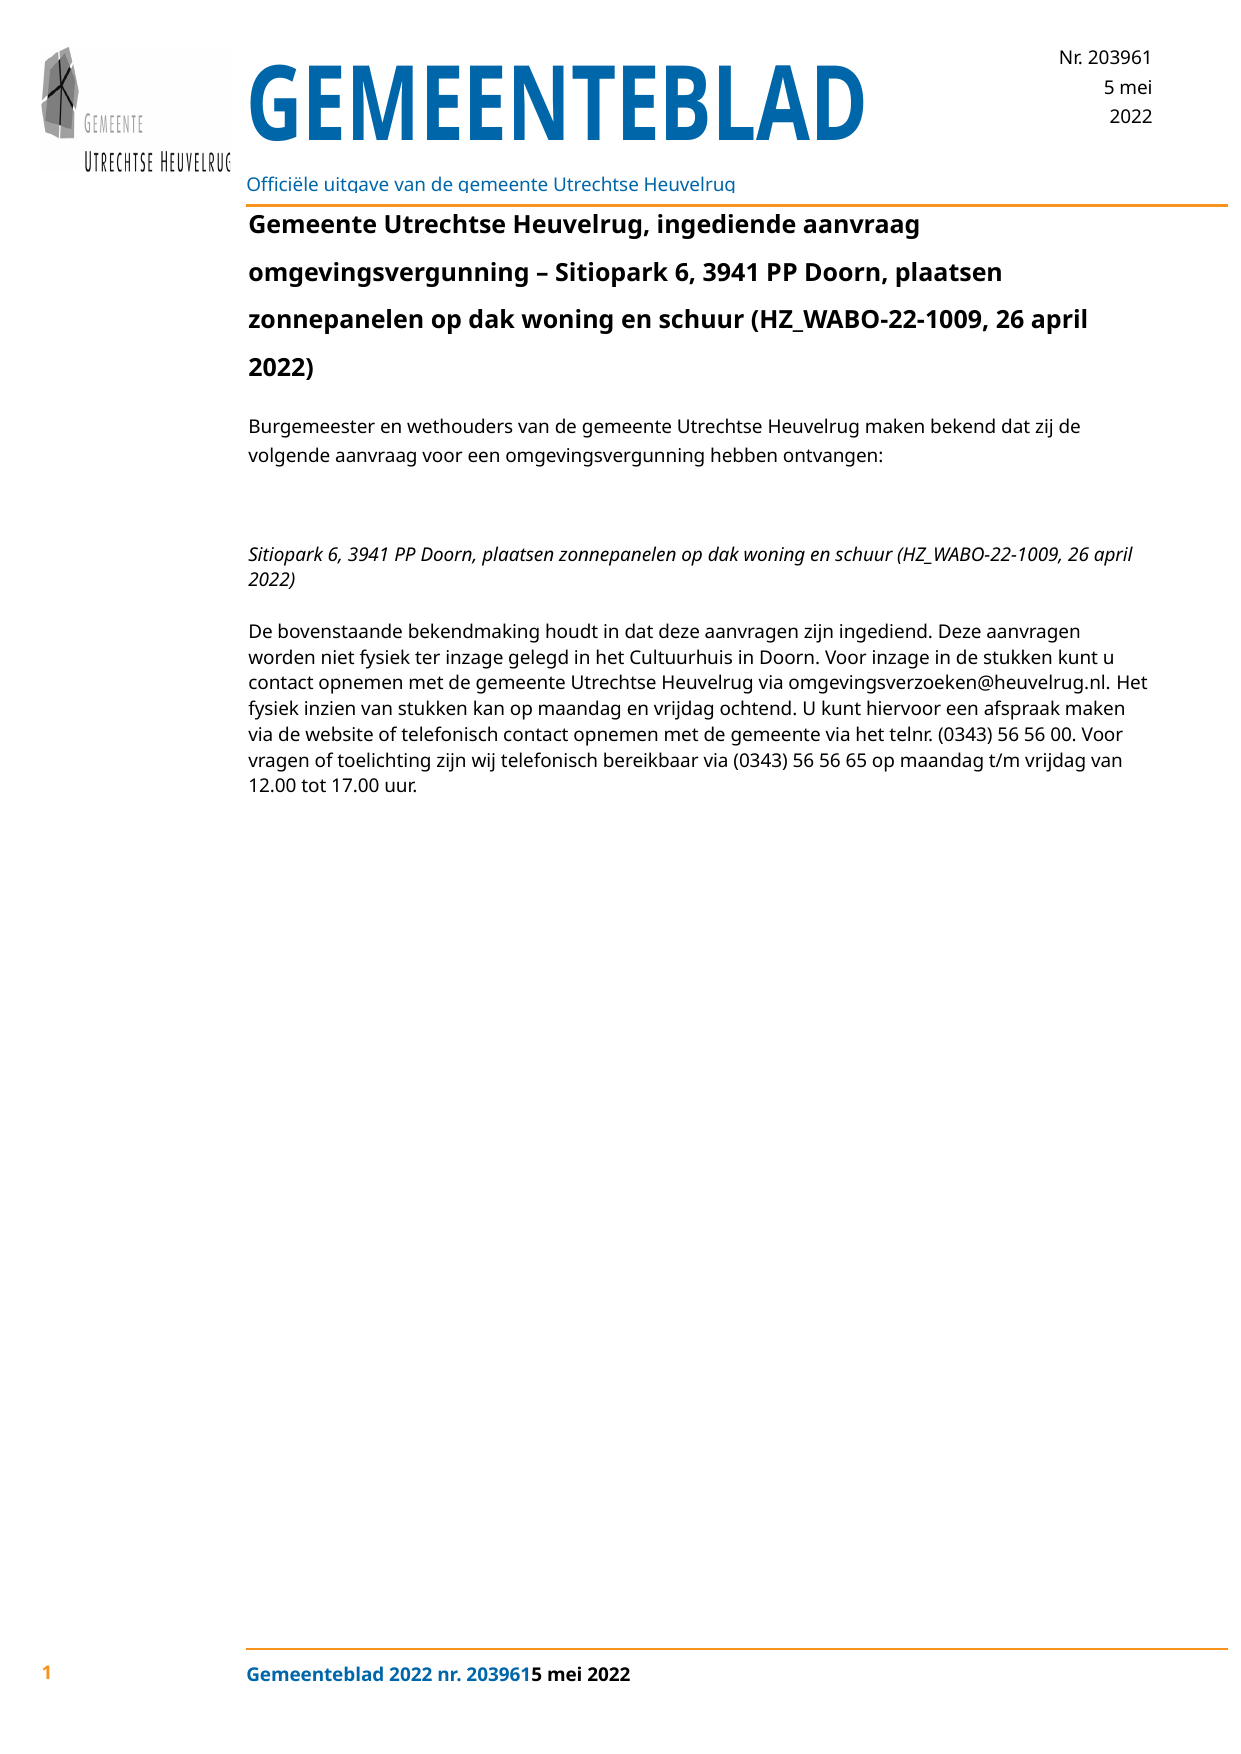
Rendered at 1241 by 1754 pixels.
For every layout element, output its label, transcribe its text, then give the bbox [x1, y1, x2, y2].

text Sitiopark 6, 3941 PP Doorn, plaatsen zonnepanelen op dak woning en schuur (HZ_WABO-22-1009, 26 april 2022) [248, 541, 1152, 592]
picture [41, 47, 231, 172]
text De bovenstaande bekendmaking houdt in dat deze aanvragen zijn ingediend. Deze aanvragen worden niet fysiek ter inzage gelegd in het Cultuurhuis in Doorn. Voor inzage in de stukken kunt u contact opnemen met de gemeente Utrechtse Heuvelrug via omgevingsverzoeken@heuvelrug.nl. Het fysiek inzien van stukken kan op maandag en vrijdag ochtend. U kunt hiervoor een afspraak maken via de website of telefonisch contact opnemen met de gemeente via het telnr. (0343) 56 56 00. Voor vragen of toelichting zijn wij telefonisch bereikbaar via (0343) 56 56 65 op maandag t/m vrijdag van 12.00 tot 17.00 uur. [248, 618, 1152, 798]
text Burgemeester en wethouders van de gemeente Utrechtse Heuvelrug maken bekend dat zij de volgende aanvraag voor een omgevingsvergunning hebben ontvangen: [248, 413, 1152, 468]
text Gemeente Utrechtse Heuvelrug, ingediende aanvraag omgevingsvergunning – Sitiopark 6, 3941 PP Doorn, plaatsen zonnepanelen op dak woning en schuur (HZ_WABO-22-1009, 26 april 2022) [248, 207, 1152, 384]
